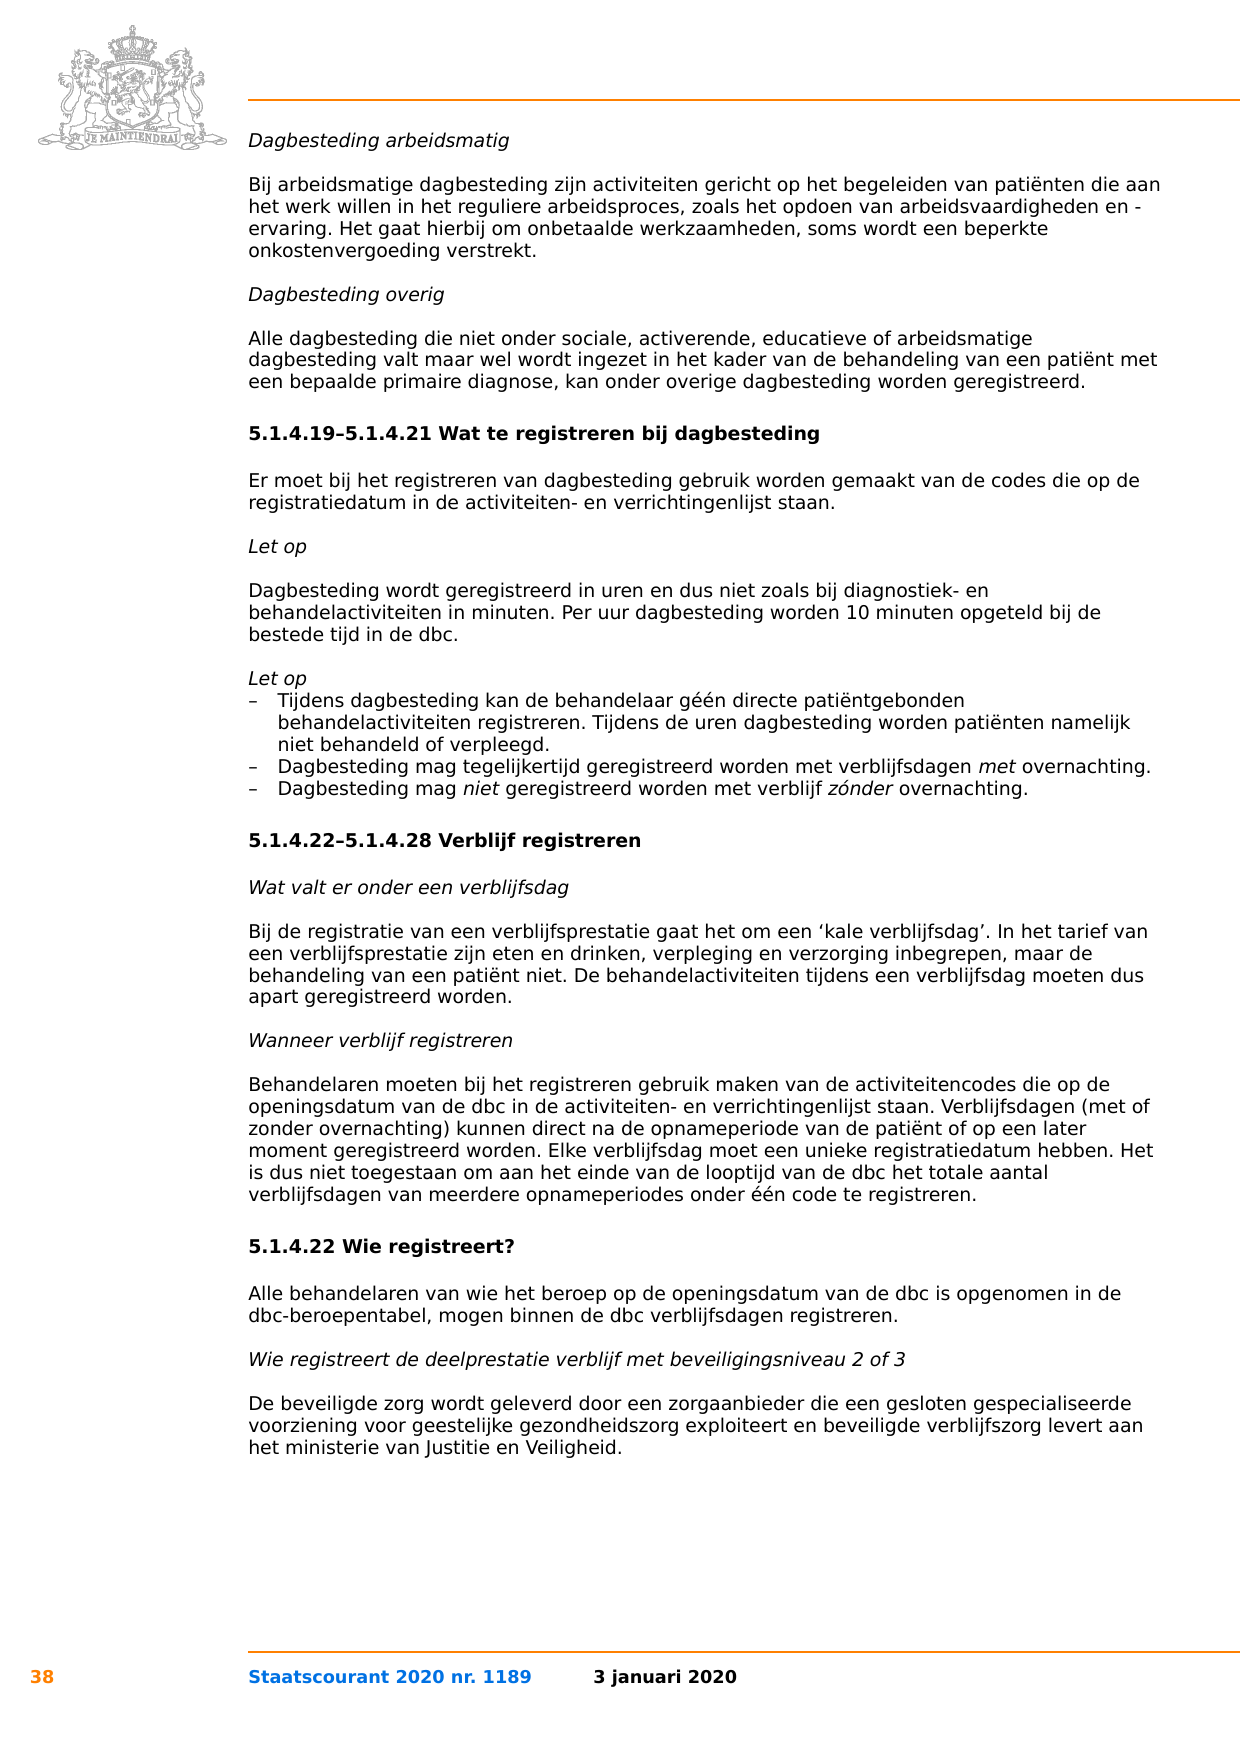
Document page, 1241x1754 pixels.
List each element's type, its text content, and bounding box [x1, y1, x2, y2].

subtitle Wat valt er onder een verblijfsdag [248, 877, 1163, 899]
text – Tijdens dagbesteding kan de behandelaar géén directe patiëntgebonden behandelactiviteiten registreren. Tijdens de uren dagbesteding worden patiënten namelijk niet behandeld of verpleegd. [248, 690, 1163, 756]
text Behandelaren moeten bij het registreren gebruik maken van de activiteitencodes die op de openingsdatum van de dbc in de activiteiten- en verrichtingenlijst staan. Verblijfsdagen (met of zonder overnachting) kunnen direct na de opnameperiode van de patiënt of op een later moment geregistreerd worden. Elke verblijfsdag moet een unieke registratiedatum hebben. Het is dus niet toegestaan om aan het einde van de looptijd van de dbc het totale aantal verblijfsdagen van meerdere opnameperiodes onder één code te registreren. [248, 1074, 1163, 1206]
subtitle Dagbesteding arbeidsmatig [248, 130, 1163, 152]
text Alle dagbesteding die niet onder sociale, activerende, educatieve of arbeidsmatige dagbesteding valt maar wel wordt ingezet in het kader van de behandeling van een patiënt met een bepaalde primaire diagnose, kan onder overige dagbesteding worden geregistreerd. [248, 327, 1163, 393]
subtitle 5.1.4.22 Wie registreert? [248, 1236, 1163, 1258]
text Er moet bij het registreren van dagbesteding gebruik worden gemaakt van de codes die op de registratiedatum in de activiteiten- en verrichtingenlijst staan. [248, 470, 1163, 514]
text – Dagbesteding mag tegelijkertijd geregistreerd worden met verblijfsdagen met overnachting. [248, 756, 1163, 778]
subtitle Let op [248, 536, 1163, 558]
subtitle Wie registreert de deelprestatie verblijf met beveiligingsniveau 2 of 3 [248, 1349, 1163, 1371]
text De beveiligde zorg wordt geleverd door een zorgaanbieder die een gesloten gespecialiseerde voorziening voor geestelijke gezondheidszorg exploiteert en beveiligde verblijfszorg levert aan het ministerie van Justitie en Veiligheid. [248, 1393, 1163, 1459]
picture [38, 25, 227, 150]
subtitle Let op [248, 668, 1163, 690]
subtitle 5.1.4.19–5.1.4.21 Wat te registreren bij dagbesteding [248, 423, 1163, 445]
subtitle Wanneer verblijf registreren [248, 1030, 1163, 1052]
text Dagbesteding wordt geregistreerd in uren en dus niet zoals bij diagnostiek- en behandelactiviteiten in minuten. Per uur dagbesteding worden 10 minuten opgeteld bij de bestede tijd in de dbc. [248, 580, 1163, 646]
subtitle Dagbesteding overig [248, 283, 1163, 306]
text Bij arbeidsmatige dagbesteding zijn activiteiten gericht op het begeleiden van patiënten die aan het werk willen in het reguliere arbeidsproces, zoals het opdoen van arbeidsvaardigheden en -ervaring. Het gaat hierbij om onbetaalde werkzaamheden, soms wordt een beperkte onkostenvergoeding verstrekt. [248, 174, 1163, 262]
text Bij de registratie van een verblijfsprestatie gaat het om een ‘kale verblijfsdag’. In het tarief van een verblijfsprestatie zijn eten en drinken, verpleging en verzorging inbegrepen, maar de behandeling van een patiënt niet. De behandelactiviteiten tijdens een verblijfsdag moeten dus apart geregistreerd worden. [248, 921, 1163, 1008]
text Alle behandelaren van wie het beroep op de openingsdatum van de dbc is opgenomen in de dbc-beroepentabel, mogen binnen de dbc verblijfsdagen registreren. [248, 1283, 1163, 1327]
text – Dagbesteding mag niet geregistreerd worden met verblijf zónder overnachting. [248, 778, 1163, 800]
subtitle 5.1.4.22–5.1.4.28 Verblijf registreren [248, 830, 1163, 852]
